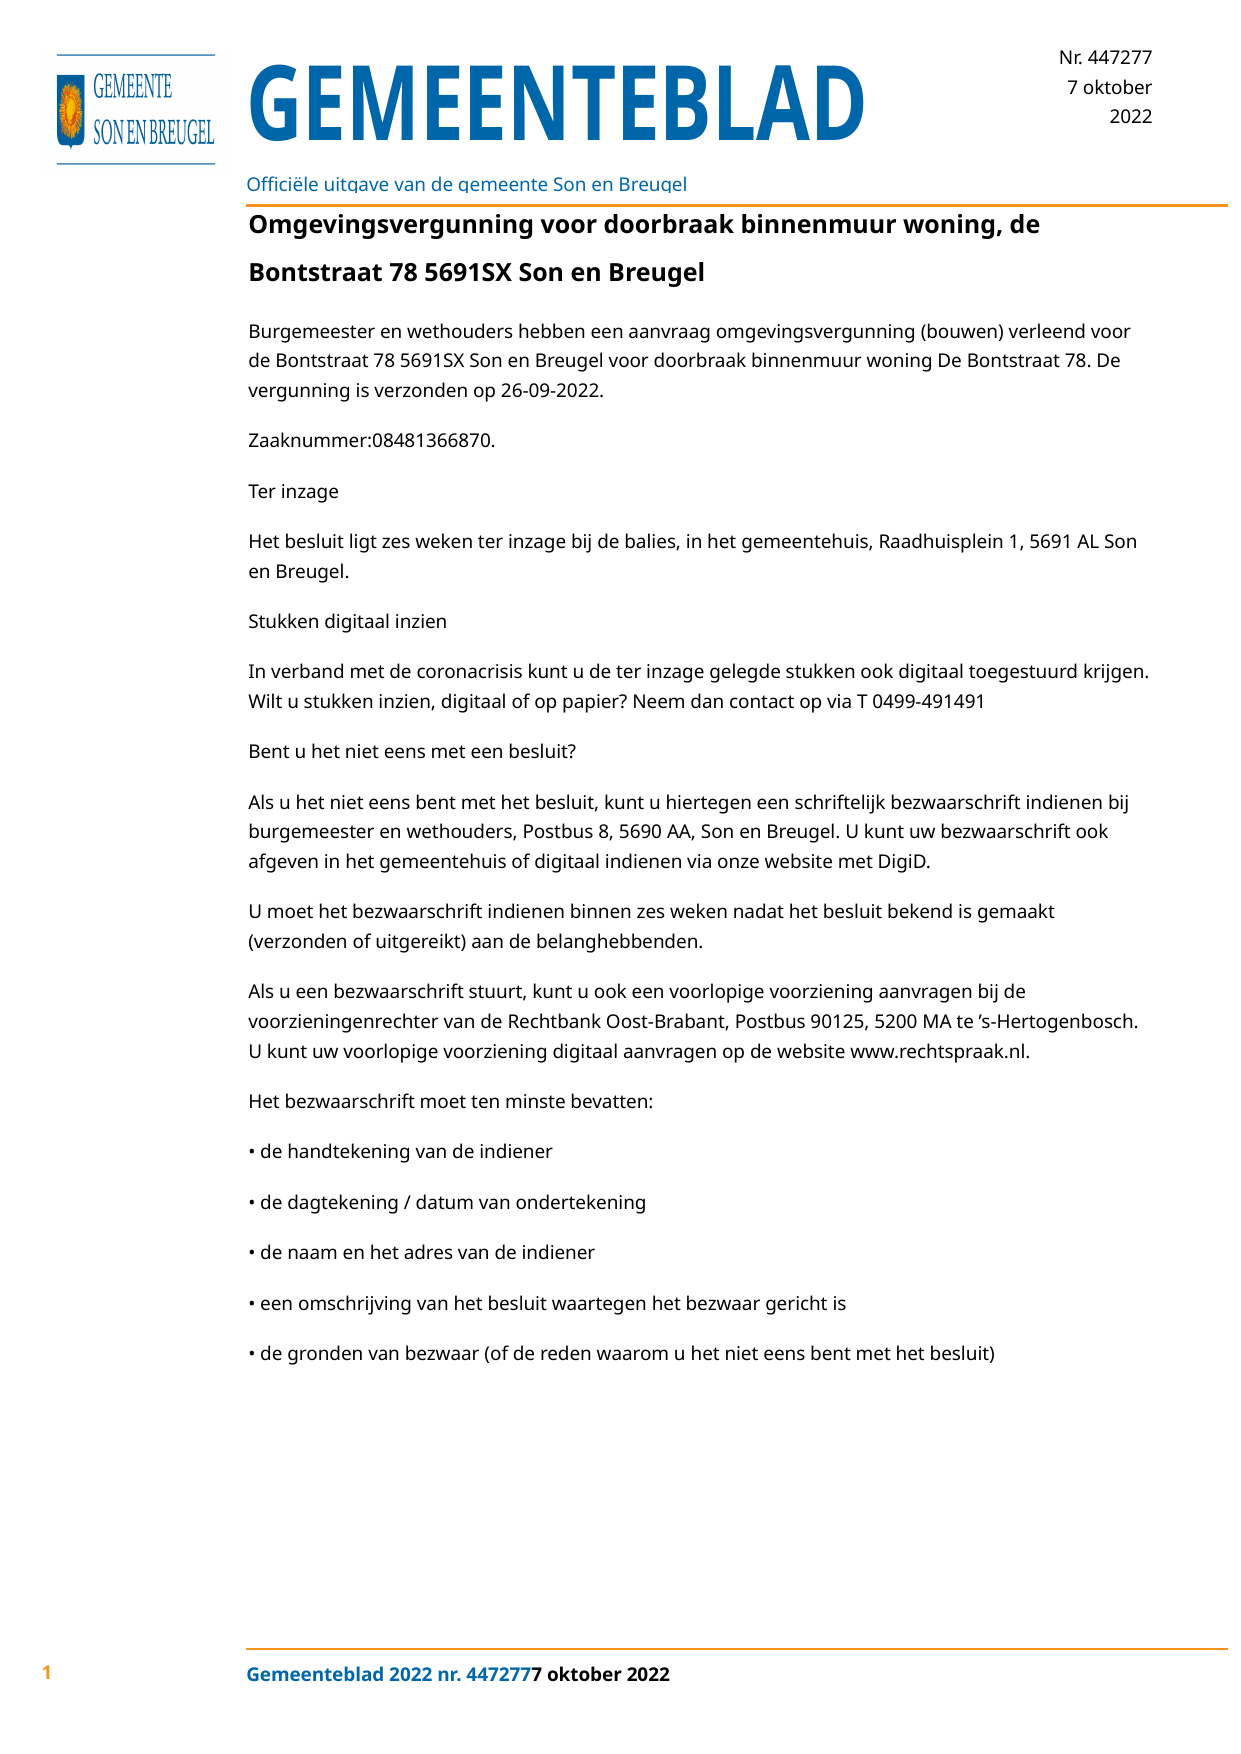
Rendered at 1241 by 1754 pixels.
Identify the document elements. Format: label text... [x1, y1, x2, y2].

text Het bezwaarschrift moet ten minste bevatten: [248, 1088, 1152, 1114]
text • een omschrijving van het besluit waartegen het bezwaar gericht is [248, 1290, 1152, 1316]
text Zaaknummer:08481366870. [248, 427, 1152, 453]
text Omgevingsvergunning voor doorbraak binnenmuur woning, de Bontstraat 78 5691SX Son en Breugel [248, 207, 1152, 288]
text • de dagtekening / datum van ondertekening [248, 1189, 1152, 1215]
text • de gronden van bezwaar (of de reden waarom u het niet eens bent met het besluit) [248, 1340, 1152, 1366]
text Als u het niet eens bent met het besluit, kunt u hiertegen een schriftelijk bezwaarschrift indienen bij burgemeester en wethouders, Postbus 8, 5690 AA, Son en Breugel. U kunt uw bezwaarschrift ook afgeven in het gemeentehuis of digitaal indienen via onze website met DigiD. [248, 789, 1152, 874]
text Ter inzage [248, 478, 1152, 504]
text Stukken digitaal inzien [248, 608, 1152, 634]
text Als u een bezwaarschrift stuurt, kunt u ook een voorlopige voorziening aanvragen bij de voorzieningenrechter van de Rechtbank Oost-Brabant, Postbus 90125, 5200 MA te ’s-Hertogenbosch. U kunt uw voorlopige voorziening digitaal aanvragen op de website www.rechtspraak.nl. [248, 979, 1152, 1064]
text • de naam en het adres van de indiener [248, 1239, 1152, 1265]
text Het besluit ligt zes weken ter inzage bij de balies, in het gemeentehuis, Raadhuisplein 1, 5691 AL Son en Breugel. [248, 528, 1152, 584]
picture [41, 47, 231, 172]
text In verband met de coronacrisis kunt u de ter inzage gelegde stukken ook digitaal toegestuurd krijgen. Wilt u stukken inzien, digitaal of op papier? Neem dan contact op via T 0499-491491 [248, 659, 1152, 714]
text Bent u het niet eens met een besluit? [248, 739, 1152, 764]
text Burgemeester en wethouders hebben een aanvraag omgevingsvergunning (bouwen) verleend voor de Bontstraat 78 5691SX Son en Breugel voor doorbraak binnenmuur woning De Bontstraat 78. De vergunning is verzonden op 26-09-2022. [248, 318, 1152, 403]
text • de handtekening van de indiener [248, 1139, 1152, 1164]
text U moet het bezwaarschrift indienen binnen zes weken nadat het besluit bekend is gemaakt (verzonden of uitgereikt) aan de belanghebbenden. [248, 899, 1152, 954]
